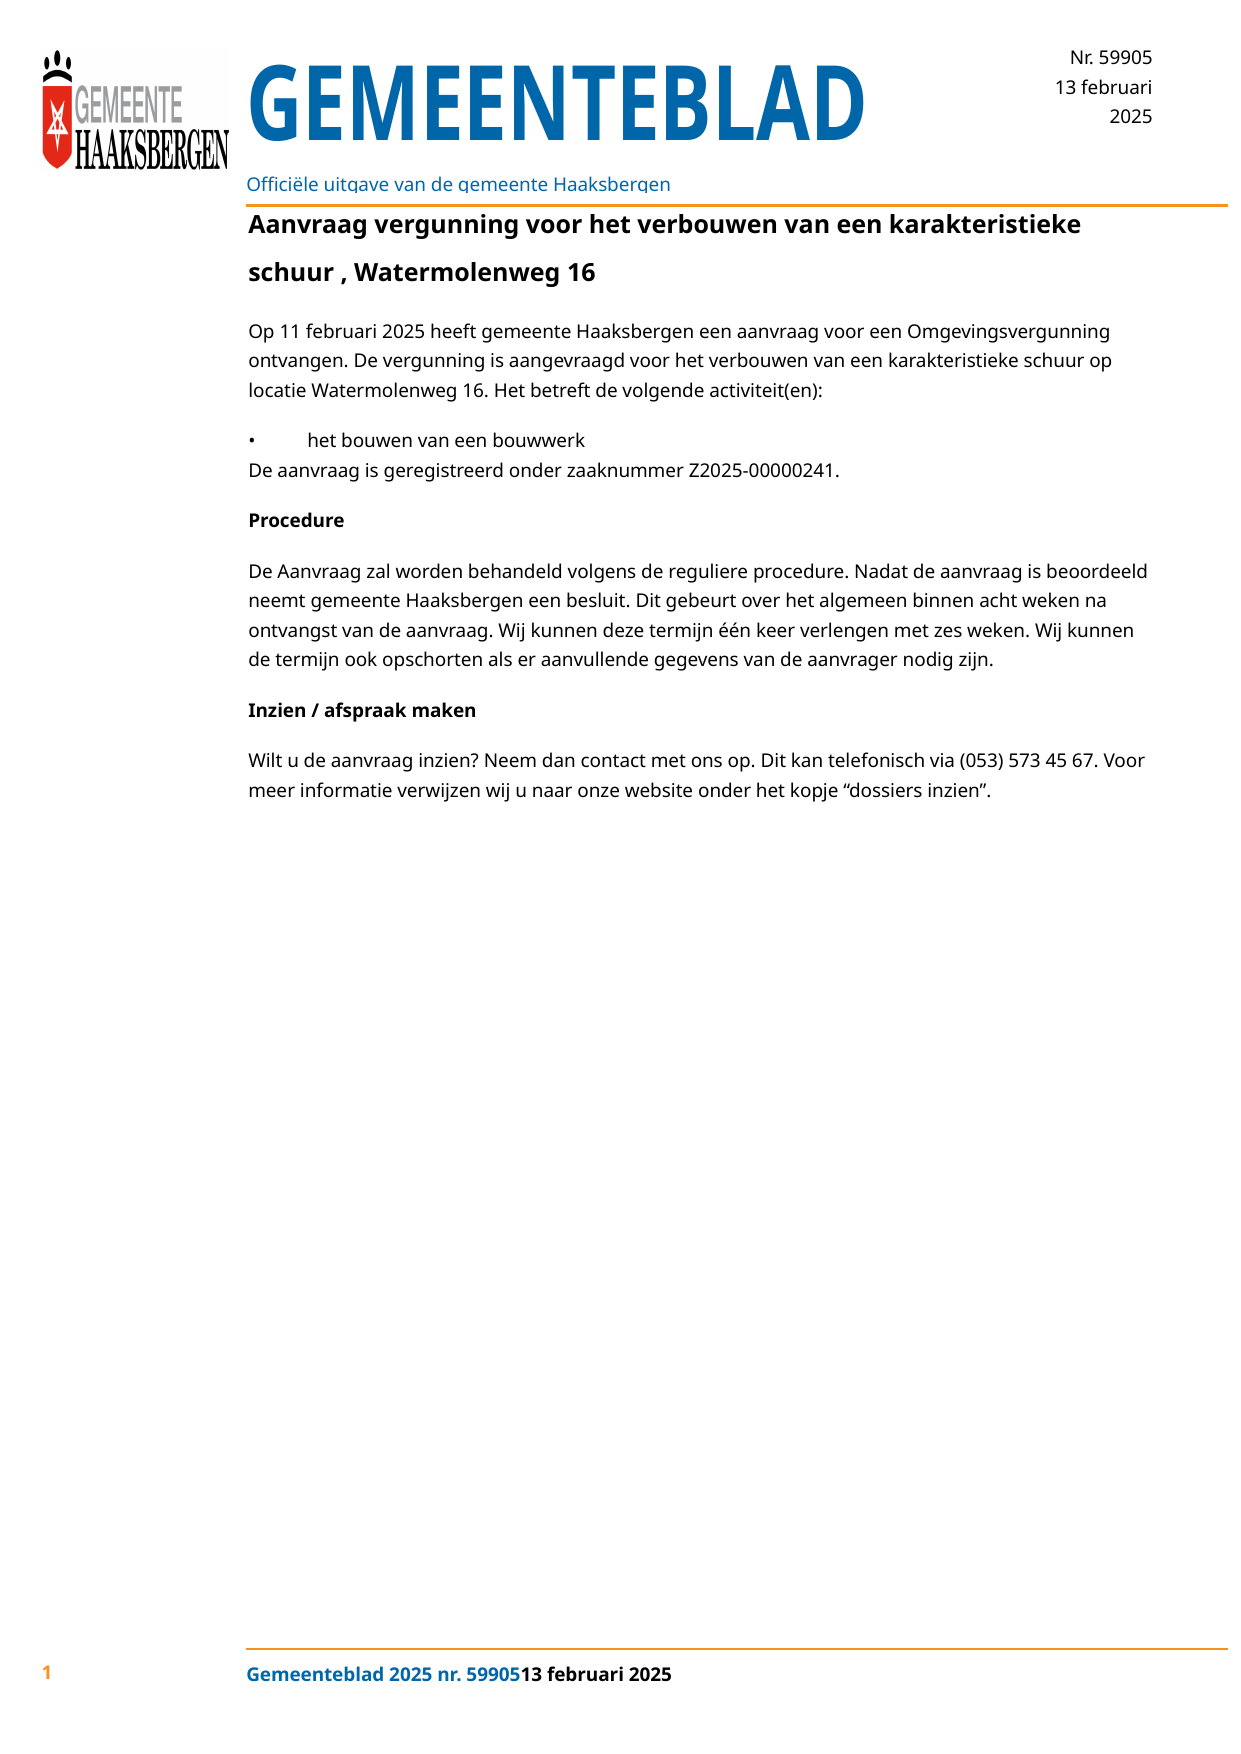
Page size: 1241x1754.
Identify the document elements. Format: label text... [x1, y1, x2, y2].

text De Aanvraag zal worden behandeld volgens de reguliere procedure. Nadat de aanvraag is beoordeeld neemt gemeente Haaksbergen een besluit. Dit gebeurt over het algemeen binnen acht weken na ontvangst van de aanvraag. Wij kunnen deze termijn één keer verlengen met zes weken. Wij kunnen de termijn ook opschorten als er aanvullende gegevens van de aanvrager nodig zijn. [248, 558, 1152, 672]
list het bouwen van een bouwwerk [248, 427, 1152, 453]
text Wilt u de aanvraag inzien? Neem dan contact met ons op. Dit kan telefonisch via (053) 573 45 67. Voor meer informatie verwijzen wij u naar onze website onder het kopje “dossiers inzien”. [248, 747, 1152, 803]
text Aanvraag vergunning voor het verbouwen van een karakteristieke schuur , Watermolenweg 16 [248, 207, 1152, 288]
text Procedure [248, 507, 1152, 533]
text Op 11 februari 2025 heeft gemeente Haaksbergen een aanvraag voor een Omgevingsvergunning ontvangen. De vergunning is aangevraagd voor het verbouwen van een karakteristieke schuur op locatie Watermolenweg 16. Het betreft de volgende activiteit(en): [248, 318, 1152, 403]
text De aanvraag is geregistreerd onder zaaknummer Z2025-00000241. [248, 457, 1152, 483]
text Inzien / afspraak maken [248, 697, 1152, 723]
picture [41, 47, 231, 172]
